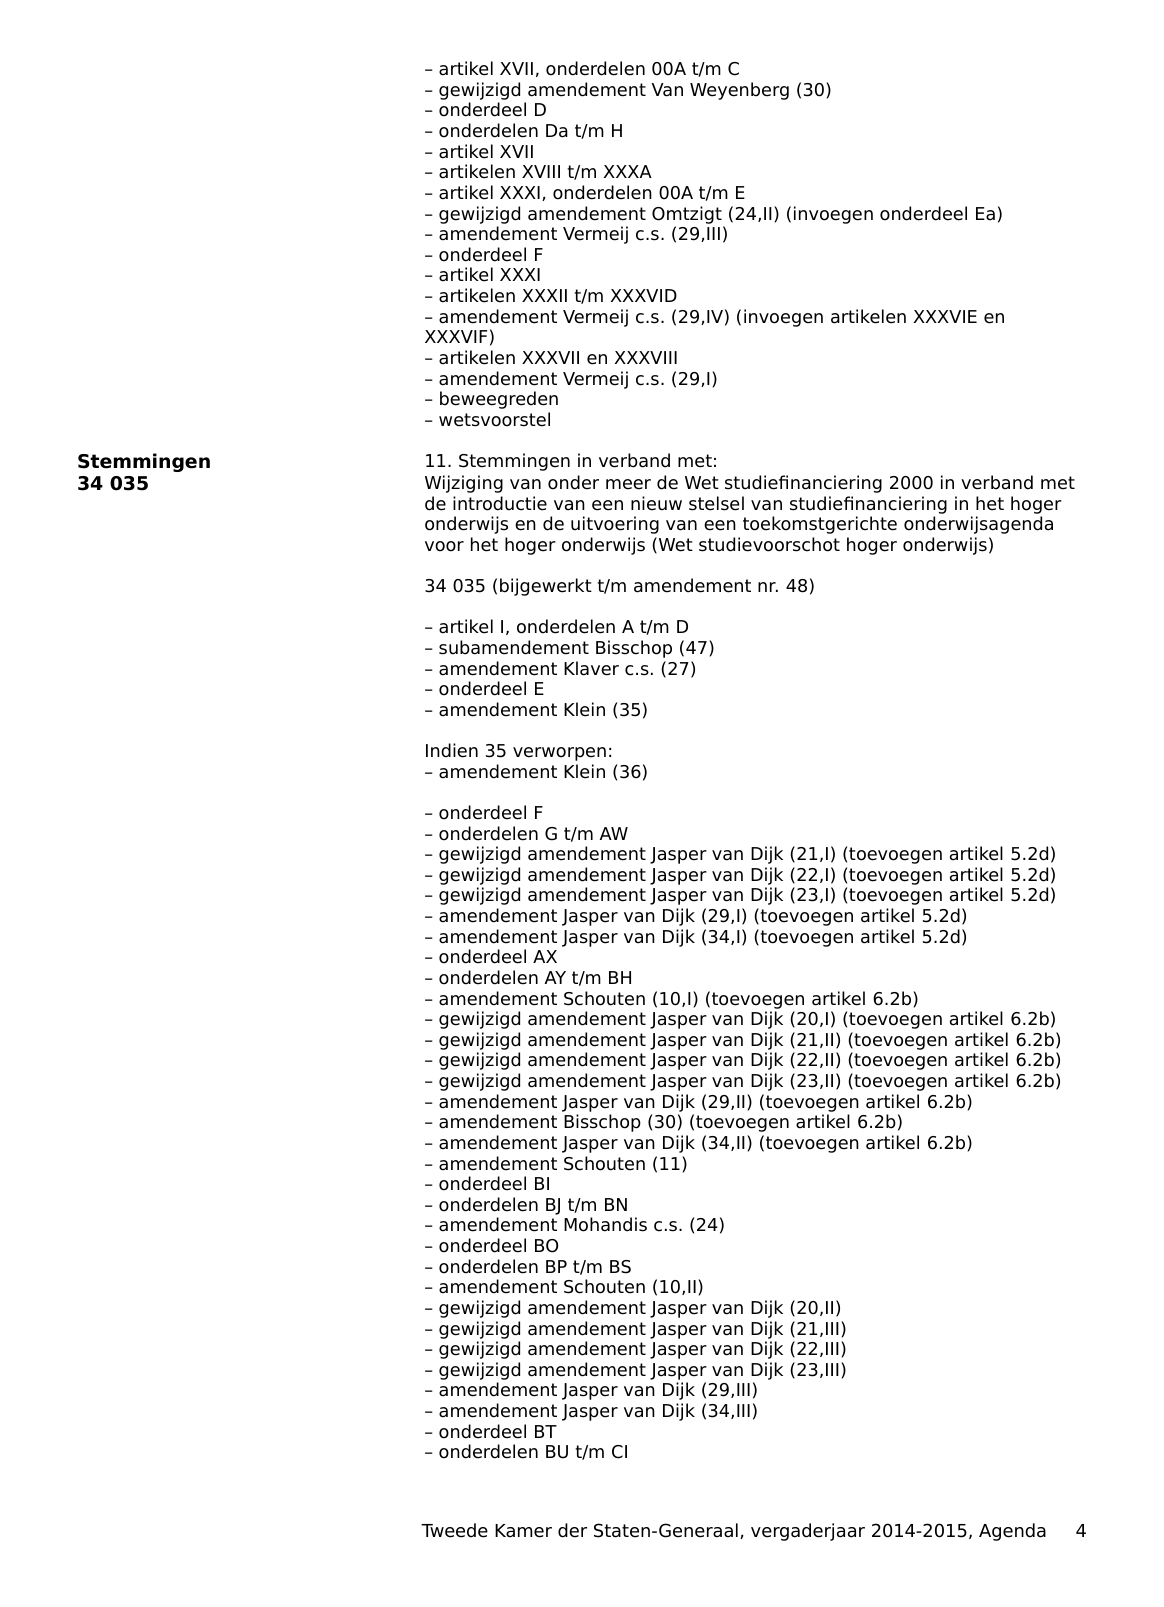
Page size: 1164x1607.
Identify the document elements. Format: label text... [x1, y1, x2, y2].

table_cell [77, 204, 401, 224]
table_cell [401, 1195, 418, 1215]
table_cell – artikel XXXI [418, 265, 1087, 286]
table_cell [77, 142, 401, 162]
table_cell [77, 1112, 401, 1133]
table_cell Indien 35 verworpen: [418, 741, 1087, 762]
table_cell [77, 80, 401, 100]
table_cell [401, 286, 418, 307]
table_cell [77, 1071, 401, 1092]
table_cell – amendement Klein (35) [418, 700, 1087, 720]
table_cell [77, 1319, 401, 1339]
table_cell – amendement Jasper van Dijk (34,I) (toevoegen artikel 5.2d) [418, 927, 1087, 947]
table_cell [401, 389, 418, 410]
table_cell [77, 968, 401, 988]
table_cell [77, 265, 401, 286]
table_cell [401, 369, 418, 389]
table_cell [401, 1360, 418, 1380]
table_cell [77, 927, 401, 947]
table_cell – amendement Bisschop (30) (toevoegen artikel 6.2b) [418, 1112, 1087, 1133]
table_cell – gewijzigd amendement Jasper van Dijk (21,I) (toevoegen artikel 5.2d) [418, 844, 1087, 865]
table_cell [401, 947, 418, 968]
table_cell [401, 473, 418, 555]
table_cell – onderdeel AX [418, 947, 1087, 968]
table_cell [77, 597, 401, 617]
table_cell [77, 100, 401, 121]
table_cell – gewijzigd amendement Omtzigt (24,II) (invoegen onderdeel Ea) [418, 204, 1087, 224]
table_cell [401, 989, 418, 1009]
table_cell – amendement Jasper van Dijk (29,III) [418, 1380, 1087, 1401]
table_cell – gewijzigd amendement Jasper van Dijk (23,I) (toevoegen artikel 5.2d) [418, 885, 1087, 906]
table_cell [401, 617, 418, 638]
table_cell [401, 1442, 418, 1463]
table_cell [77, 430, 401, 451]
table_cell [77, 947, 401, 968]
table_cell – beweegreden [418, 389, 1087, 410]
table_cell – gewijzigd amendement Jasper van Dijk (22,I) (toevoegen artikel 5.2d) [418, 865, 1087, 885]
table_cell – onderdelen G t/m AW [418, 824, 1087, 844]
table_cell – subamendement Bisschop (47) [418, 638, 1087, 658]
table_cell – gewijzigd amendement Jasper van Dijk (23,II) (toevoegen artikel 6.2b) [418, 1071, 1087, 1092]
table_cell [77, 1277, 401, 1298]
table_cell [77, 183, 401, 203]
table_cell – gewijzigd amendement Jasper van Dijk (21,III) [418, 1319, 1087, 1339]
table_cell 34 035 (bijgewerkt t/m amendement nr. 48) [418, 576, 1087, 597]
table_cell [401, 59, 418, 80]
table_cell – amendement Schouten (10,II) [418, 1277, 1087, 1298]
table_cell [418, 720, 1087, 741]
table_cell [401, 659, 418, 679]
table_cell [77, 1092, 401, 1112]
table_cell [77, 348, 401, 368]
table_cell [77, 389, 401, 410]
table_cell [418, 555, 1087, 576]
table_cell [401, 1071, 418, 1092]
table_cell – gewijzigd amendement Jasper van Dijk (22,II) (toevoegen artikel 6.2b) [418, 1050, 1087, 1071]
table_cell – gewijzigd amendement Jasper van Dijk (23,III) [418, 1360, 1087, 1380]
table_cell [401, 741, 418, 762]
table_cell – amendement Vermeij c.s. (29,IV) (invoegen artikelen XXXVIE en XXXVIF) [418, 307, 1087, 348]
table_cell [401, 906, 418, 927]
table_cell – onderdeel BO [418, 1236, 1087, 1257]
table_cell [401, 927, 418, 947]
table_cell [401, 885, 418, 906]
table_cell [77, 762, 401, 782]
table_cell [77, 1236, 401, 1257]
table_cell [77, 659, 401, 679]
table_cell [401, 100, 418, 121]
table_cell [77, 1442, 401, 1463]
table_cell [77, 555, 401, 576]
table_cell – amendement Klaver c.s. (27) [418, 659, 1087, 679]
table_cell [401, 1154, 418, 1174]
table_cell [77, 410, 401, 430]
table_cell [77, 1174, 401, 1195]
table_cell [418, 430, 1087, 451]
table_cell [401, 245, 418, 265]
table_cell [77, 865, 401, 885]
table_cell [401, 1298, 418, 1318]
table_cell [77, 307, 401, 348]
table_cell [77, 286, 401, 307]
table_cell 34 035 [77, 473, 401, 555]
table_cell [77, 1215, 401, 1236]
table_cell – wetsvoorstel [418, 410, 1087, 430]
table_cell – onderdelen BU t/m CI [418, 1442, 1087, 1463]
table_cell – onderdeel F [418, 245, 1087, 265]
table_cell – gewijzigd amendement Van Weyenberg (30) [418, 80, 1087, 100]
table_cell [418, 597, 1087, 617]
table_cell – artikel XVII, onderdelen 00A t/m C [418, 59, 1087, 80]
table_cell [77, 844, 401, 865]
table_cell [401, 782, 418, 803]
table_cell [401, 348, 418, 368]
table_cell [401, 121, 418, 142]
table_cell – artikelen XVIII t/m XXXA [418, 162, 1087, 183]
table_cell – gewijzigd amendement Jasper van Dijk (20,I) (toevoegen artikel 6.2b) [418, 1009, 1087, 1030]
table_cell [401, 597, 418, 617]
table_cell [77, 803, 401, 823]
table_cell [401, 265, 418, 286]
table_cell – amendement Schouten (10,I) (toevoegen artikel 6.2b) [418, 989, 1087, 1009]
table_cell – amendement Vermeij c.s. (29,III) [418, 224, 1087, 245]
table_cell [401, 204, 418, 224]
table_cell [77, 59, 401, 80]
table_cell [77, 1154, 401, 1174]
table_cell – artikel XXXI, onderdelen 00A t/m E [418, 183, 1087, 203]
table_cell – amendement Schouten (11) [418, 1154, 1087, 1174]
table_cell – amendement Vermeij c.s. (29,I) [418, 369, 1087, 389]
table_cell [401, 803, 418, 823]
table_cell – onderdeel D [418, 100, 1087, 121]
table_cell – onderdeel BI [418, 1174, 1087, 1195]
table_cell [401, 844, 418, 865]
table_cell [77, 245, 401, 265]
table_cell Stemmingen [77, 451, 401, 473]
table_cell [401, 183, 418, 203]
table_cell [77, 1009, 401, 1030]
table_cell [401, 1009, 418, 1030]
table_cell – amendement Jasper van Dijk (29,I) (toevoegen artikel 5.2d) [418, 906, 1087, 927]
table_cell – artikelen XXXII t/m XXXVID [418, 286, 1087, 307]
table_cell [401, 224, 418, 245]
table_cell [77, 369, 401, 389]
table_cell [77, 720, 401, 741]
table_cell – amendement Jasper van Dijk (29,II) (toevoegen artikel 6.2b) [418, 1092, 1087, 1112]
table_cell [401, 865, 418, 885]
table_cell [77, 700, 401, 720]
table_cell [401, 1174, 418, 1195]
table_cell – onderdelen BP t/m BS [418, 1257, 1087, 1277]
table_cell [401, 1236, 418, 1257]
table_cell [401, 1401, 418, 1422]
table_cell [401, 762, 418, 782]
table_cell [401, 410, 418, 430]
table_cell – onderdelen Da t/m H [418, 121, 1087, 142]
table_cell [77, 824, 401, 844]
table_cell [401, 700, 418, 720]
table_cell [77, 782, 401, 803]
table_cell – amendement Jasper van Dijk (34,III) [418, 1401, 1087, 1422]
table_cell [77, 224, 401, 245]
table_cell [401, 307, 418, 348]
table_cell – artikelen XXXVII en XXXVIII [418, 348, 1087, 368]
table_cell [77, 989, 401, 1009]
table_cell – gewijzigd amendement Jasper van Dijk (22,III) [418, 1339, 1087, 1360]
table_cell [401, 1257, 418, 1277]
table_cell [77, 885, 401, 906]
table_cell [401, 1112, 418, 1133]
table_cell [77, 638, 401, 658]
table_cell [77, 1422, 401, 1442]
table_cell [401, 80, 418, 100]
table_cell [77, 121, 401, 142]
table_cell [401, 576, 418, 597]
table_cell [401, 451, 418, 473]
table_cell – artikel I, onderdelen A t/m D [418, 617, 1087, 638]
table_cell [401, 1030, 418, 1050]
table_cell 11. Stemmingen in verband met: [418, 451, 1087, 473]
table_cell [401, 1215, 418, 1236]
table_cell [401, 1277, 418, 1298]
table_cell [77, 906, 401, 927]
table_cell [401, 824, 418, 844]
table_cell [77, 1195, 401, 1215]
table_cell [77, 1380, 401, 1401]
table_cell – amendement Klein (36) [418, 762, 1087, 782]
table_cell [401, 142, 418, 162]
table_cell [77, 1339, 401, 1360]
table_cell – onderdeel BT [418, 1422, 1087, 1442]
table_cell [401, 968, 418, 988]
table_cell [77, 1360, 401, 1380]
table_cell [77, 1257, 401, 1277]
table_cell [77, 1133, 401, 1153]
table_cell – onderdelen BJ t/m BN [418, 1195, 1087, 1215]
table_cell [77, 1030, 401, 1050]
table_cell [401, 1050, 418, 1071]
table_cell [401, 638, 418, 658]
table_cell – onderdelen AY t/m BH [418, 968, 1087, 988]
table_cell [77, 1298, 401, 1318]
table_cell [401, 1339, 418, 1360]
table_cell [401, 679, 418, 700]
table_cell – gewijzigd amendement Jasper van Dijk (21,II) (toevoegen artikel 6.2b) [418, 1030, 1087, 1050]
table_cell [401, 1380, 418, 1401]
table_cell – onderdeel F [418, 803, 1087, 823]
table_cell [401, 162, 418, 183]
table_cell [401, 720, 418, 741]
table_cell Wijziging van onder meer de Wet studiefinanciering 2000 in verband met de introductie van een nieuw stelsel van studiefinanciering in het hoger onderwijs en de uitvoering van een toekomstgerichte onderwijsagenda voor het hoger onderwijs (Wet studievoorschot hoger onderwijs) [418, 473, 1087, 555]
table_cell – amendement Mohandis c.s. (24) [418, 1215, 1087, 1236]
table_cell [401, 1092, 418, 1112]
table_cell [418, 782, 1087, 803]
table_cell [77, 162, 401, 183]
table_cell [401, 555, 418, 576]
table_cell [77, 1401, 401, 1422]
table_cell [77, 617, 401, 638]
table_cell [77, 576, 401, 597]
table_cell [77, 741, 401, 762]
table_cell [401, 1319, 418, 1339]
table_cell – gewijzigd amendement Jasper van Dijk (20,II) [418, 1298, 1087, 1318]
table_cell [77, 679, 401, 700]
table_cell [77, 1050, 401, 1071]
table_cell [401, 1422, 418, 1442]
table_cell – onderdeel E [418, 679, 1087, 700]
table_cell [401, 430, 418, 451]
table_cell [401, 1133, 418, 1153]
table_cell – amendement Jasper van Dijk (34,II) (toevoegen artikel 6.2b) [418, 1133, 1087, 1153]
table_cell – artikel XVII [418, 142, 1087, 162]
